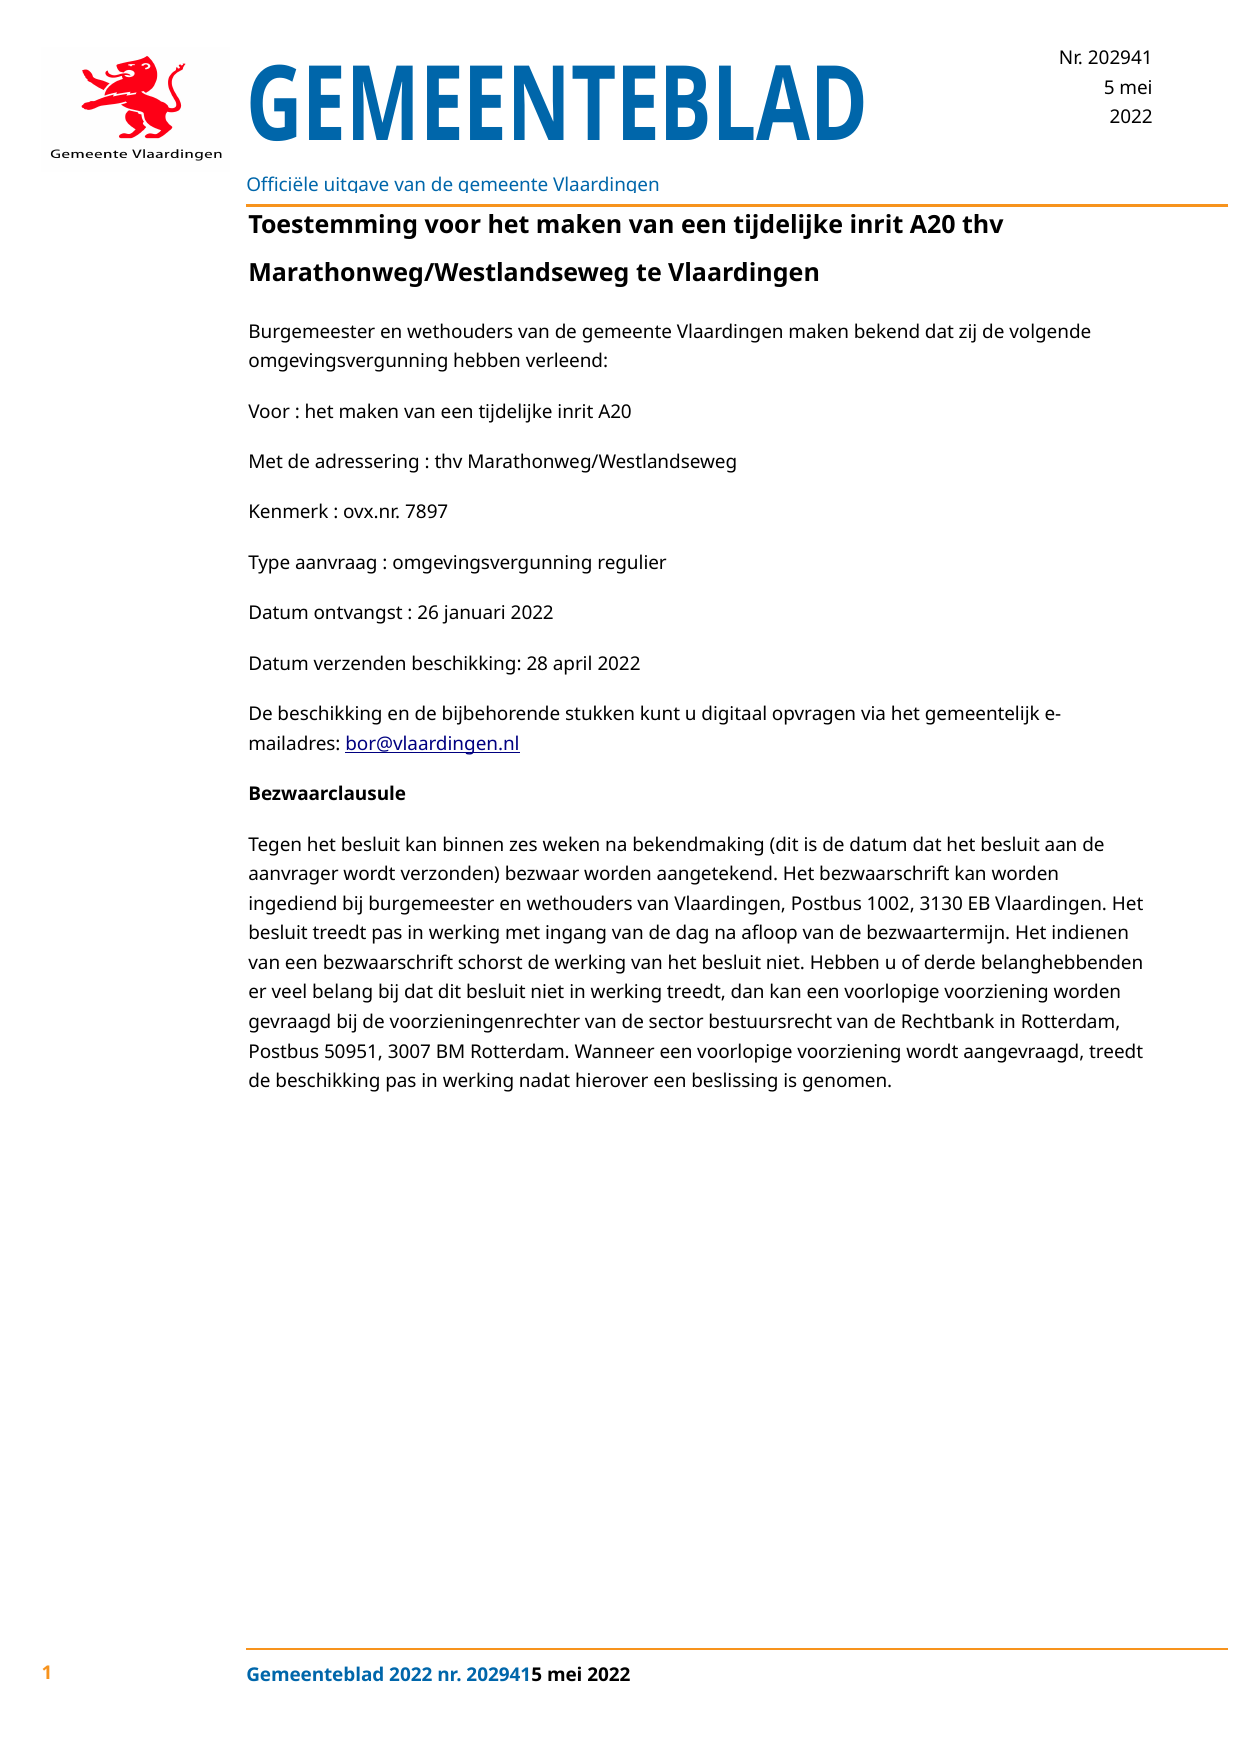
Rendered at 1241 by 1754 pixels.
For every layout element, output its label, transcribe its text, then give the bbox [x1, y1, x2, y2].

text Burgemeester en wethouders van de gemeente Vlaardingen maken bekend dat zij de volgende omgevingsvergunning hebben verleend: [248, 318, 1152, 373]
text Toestemming voor het maken van een tijdelijke inrit A20 thv Marathonweg/Westlandseweg te Vlaardingen [248, 207, 1152, 288]
text Bezwaarclausule [248, 780, 1152, 806]
picture [41, 47, 231, 172]
text Voor : het maken van een tijdelijke inrit A20 [248, 398, 1152, 424]
text Type aanvraag : omgevingsvergunning regulier [248, 549, 1152, 575]
text Met de adressering : thv Marathonweg/Westlandseweg [248, 448, 1152, 474]
text Datum verzenden beschikking: 28 april 2022 [248, 650, 1152, 676]
text Kenmerk : ovx.nr. 7897 [248, 499, 1152, 524]
text Tegen het besluit kan binnen zes weken na bekendmaking (dit is de datum dat het besluit aan de aanvrager wordt verzonden) bezwaar worden aangetekend. Het bezwaarschrift kan worden ingediend bij burgemeester en wethouders van Vlaardingen, Postbus 1002, 3130 EB Vlaardingen. Het besluit treedt pas in werking met ingang van de dag na afloop van de bezwaartermijn. Het indienen van een bezwaarschrift schorst de werking van het besluit niet. Hebben u of derde belanghebbenden er veel belang bij dat dit besluit niet in werking treedt, dan kan een voorlopige voorziening worden gevraagd bij de voorzieningenrechter van de sector bestuursrecht van de Rechtbank in Rotterdam, Postbus 50951, 3007 BM Rotterdam. Wanneer een voorlopige voorziening wordt aangevraagd, treedt de beschikking pas in werking nadat hierover een beslissing is genomen. [248, 831, 1152, 1093]
text De beschikking en de bijbehorende stukken kunt u digitaal opvragen via het gemeentelijk e-mailadres: bor@vlaardingen.nl [248, 700, 1152, 756]
text Datum ontvangst : 26 januari 2022 [248, 599, 1152, 625]
